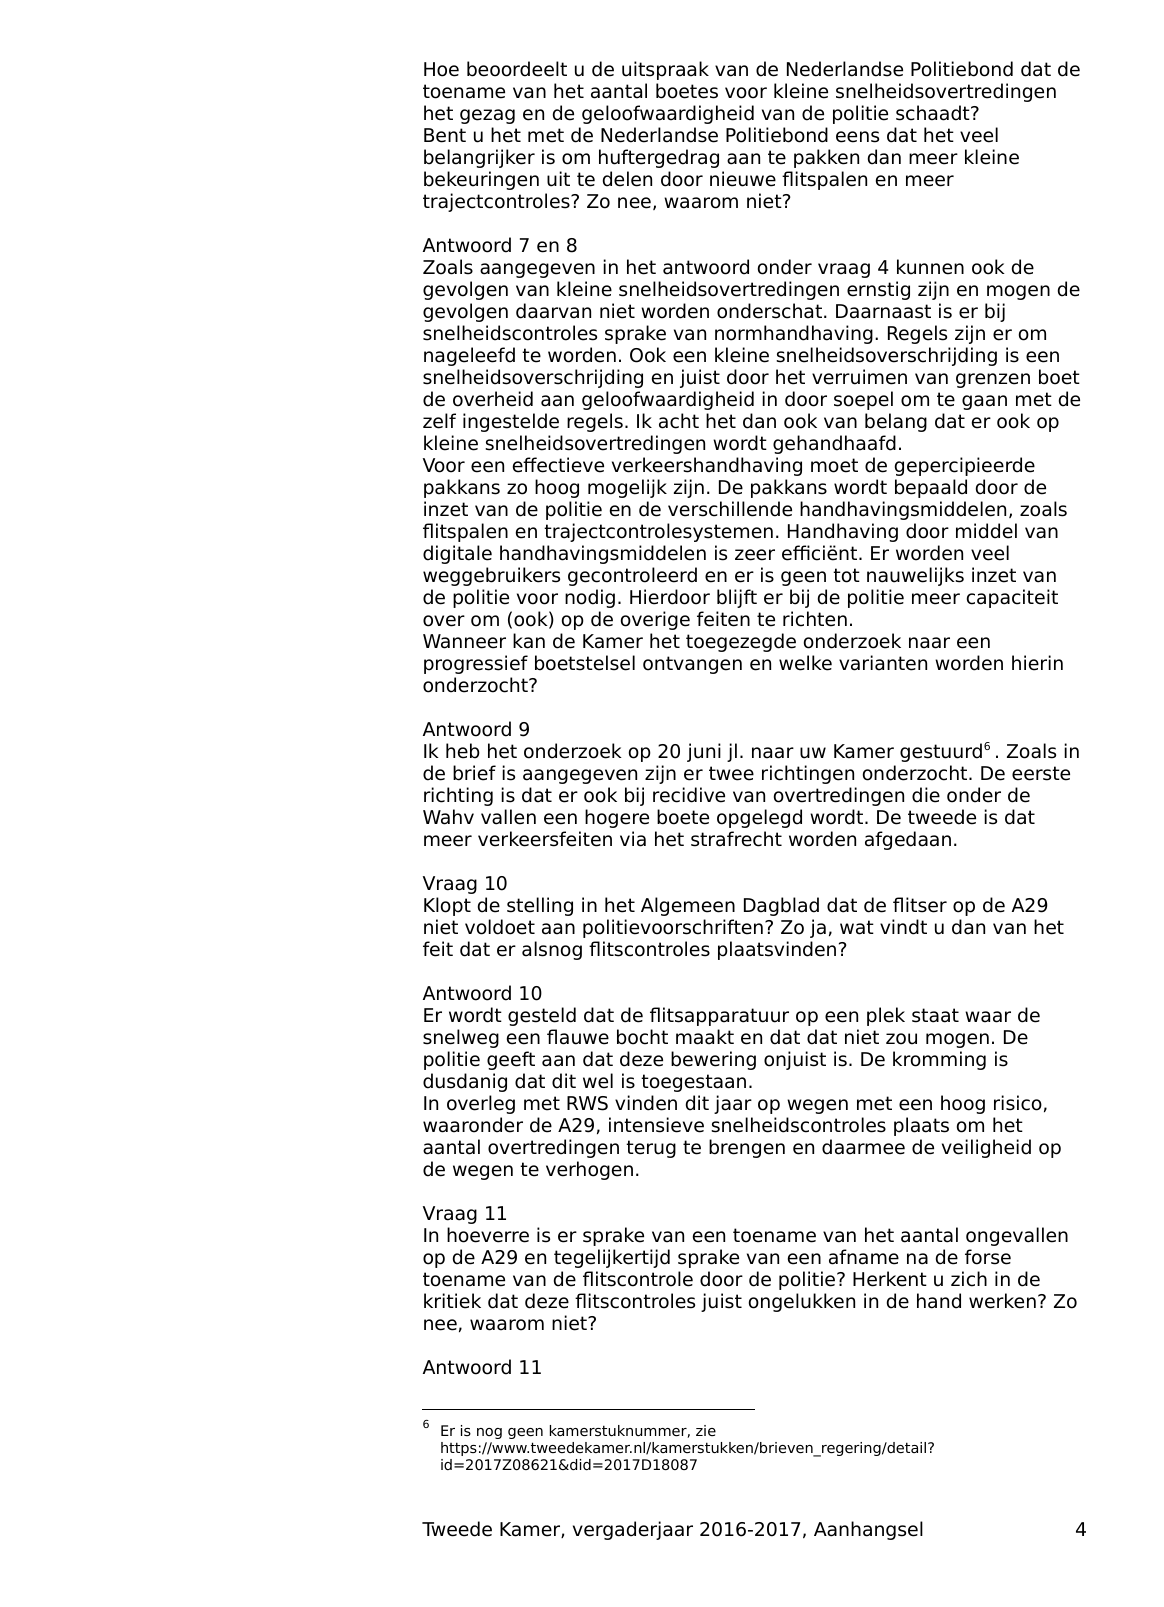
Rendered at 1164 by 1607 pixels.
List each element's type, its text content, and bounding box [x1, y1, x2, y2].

text Er is nog geen kamerstuknummer, zie https://www.tweedekamer.nl/kamerstukken/brieven_regering/detail?id=2017Z08621&did=2017D18087 [422, 1418, 1087, 1474]
text Antwoord 9 [422, 719, 1087, 741]
text Antwoord 10 [422, 983, 1087, 1005]
text Bent u het met de Nederlandse Politiebond eens dat het veel belangrijker is om huftergedrag aan te pakken dan meer kleine bekeuringen uit te delen door nieuwe flitspalen en meer trajectcontroles? Zo nee, waarom niet? [422, 125, 1087, 213]
text Klopt de stelling in het Algemeen Dagblad dat de flitser op de A29 niet voldoet aan politievoorschriften? Zo ja, wat vindt u dan van het feit dat er alsnog flitscontroles plaatsvinden? [422, 895, 1087, 961]
text Antwoord 11 [422, 1357, 1087, 1379]
text Zoals aangegeven in het antwoord onder vraag 4 kunnen ook de gevolgen van kleine snelheidsovertredingen ernstig zijn en mogen de gevolgen daarvan niet worden onderschat. Daarnaast is er bij snelheidscontroles sprake van normhandhaving. Regels zijn er om nageleefd te worden. Ook een kleine snelheidsoverschrijding is een snelheidsoverschrijding en juist door het verruimen van grenzen boet de overheid aan geloofwaardigheid in door soepel om te gaan met de zelf ingestelde regels. Ik acht het dan ook van belang dat er ook op kleine snelheidsovertredingen wordt gehandhaafd. [422, 257, 1087, 455]
text Voor een effectieve verkeershandhaving moet de gepercipieerde pakkans zo hoog mogelijk zijn. De pakkans wordt bepaald door de inzet van de politie en de verschillende handhavingsmiddelen, zoals flitspalen en trajectcontrolesystemen. Handhaving door middel van digitale handhavingsmiddelen is zeer efficiënt. Er worden veel weggebruikers gecontroleerd en er is geen tot nauwelijks inzet van de politie voor nodig. Hierdoor blijft er bij de politie meer capaciteit over om (ook) op de overige feiten te richten. [422, 455, 1087, 631]
text Hoe beoordeelt u de uitspraak van de Nederlandse Politiebond dat de toename van het aantal boetes voor kleine snelheidsovertredingen het gezag en de geloofwaardigheid van de politie schaadt? [422, 59, 1087, 125]
text Vraag 10 [422, 873, 1087, 895]
text In overleg met RWS vinden dit jaar op wegen met een hoog risico, waaronder de A29, intensieve snelheidscontroles plaats om het aantal overtredingen terug te brengen en daarmee de veiligheid op de wegen te verhogen. [422, 1093, 1087, 1181]
text In hoeverre is er sprake van een toename van het aantal ongevallen op de A29 en tegelijkertijd sprake van een afname na de forse toename van de flitscontrole door de politie? Herkent u zich in de kritiek dat deze flitscontroles juist ongelukken in de hand werken? Zo nee, waarom niet? [422, 1225, 1087, 1335]
text Er wordt gesteld dat de flitsapparatuur op een plek staat waar de snelweg een flauwe bocht maakt en dat dat niet zou mogen. De politie geeft aan dat deze bewering onjuist is. De kromming is dusdanig dat dit wel is toegestaan. [422, 1005, 1087, 1093]
text Ik heb het onderzoek op 20 juni jl. naar uw Kamer gestuurd. Zoals in de brief is aangegeven zijn er twee richtingen onderzocht. De eerste richting is dat er ook bij recidive van overtredingen die onder de Wahv vallen een hogere boete opgelegd wordt. De tweede is dat meer verkeersfeiten via het strafrecht worden afgedaan. [422, 741, 1087, 851]
text Wanneer kan de Kamer het toegezegde onderzoek naar een progressief boetstelsel ontvangen en welke varianten worden hierin onderzocht? [422, 631, 1087, 697]
text Antwoord 7 en 8 [422, 235, 1087, 257]
text Vraag 11 [422, 1203, 1087, 1225]
